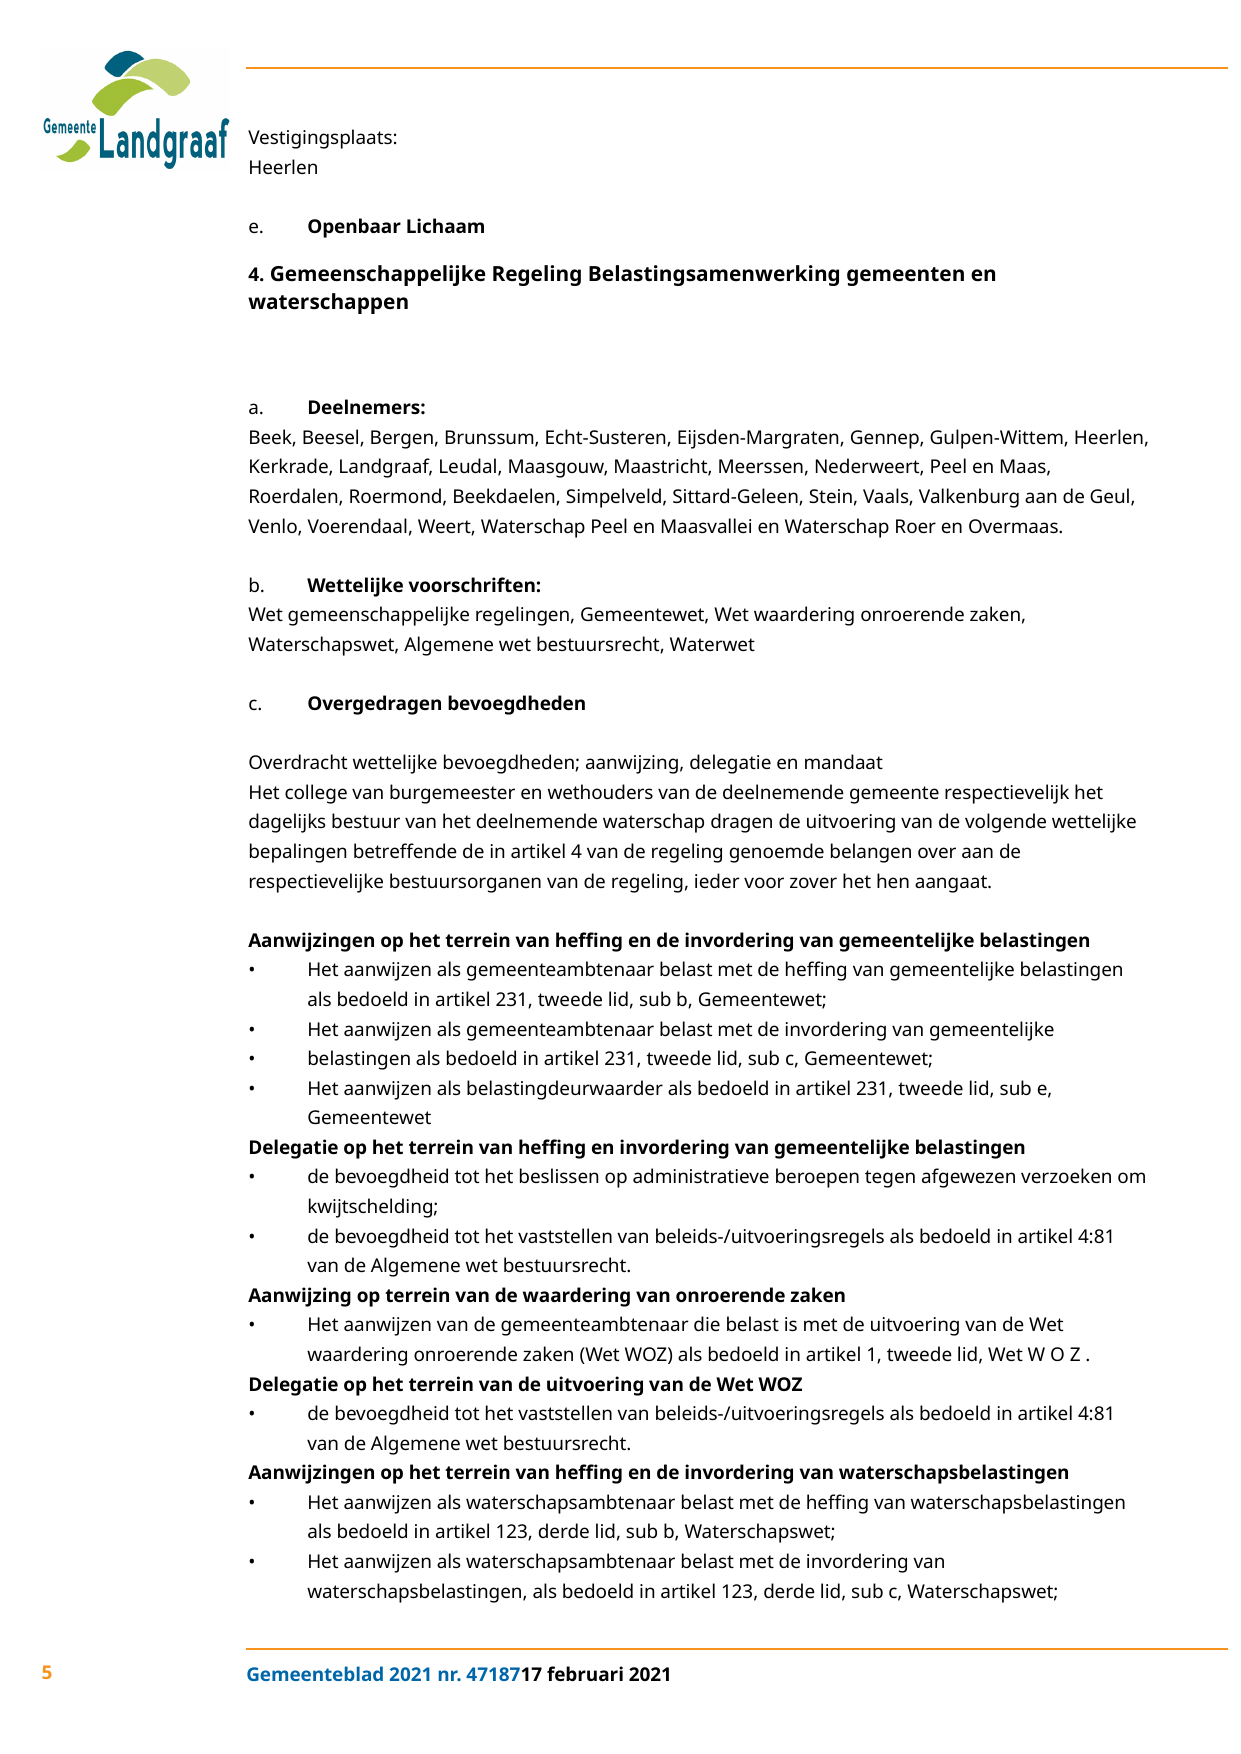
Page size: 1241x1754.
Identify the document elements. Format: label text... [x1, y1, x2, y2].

text Heerlen [248, 154, 1152, 180]
list Deelnemers: [248, 394, 1152, 420]
text Aanwijzingen op het terrein van heffing en de invordering van gemeentelijke belastingen [248, 927, 1152, 953]
list Het aanwijzen als gemeenteambtenaar belast met de heffing van gemeentelijke belastingen als bedoeld in artikel 231, tweede lid, sub b, Gemeentewet; [248, 957, 1152, 1012]
list de bevoegdheid tot het vaststellen van beleids-/uitvoeringsregels als bedoeld in artikel 4:81 van de Algemene wet bestuursrecht. [248, 1223, 1152, 1278]
text Aanwijzing op terrein van de waardering van onroerende zaken [248, 1282, 1152, 1308]
list Het aanwijzen van de gemeenteambtenaar die belast is met de uitvoering van de Wet waardering onroerende zaken (Wet WOZ) als bedoeld in artikel 1, tweede lid, Wet W O Z . [248, 1312, 1152, 1367]
list Het aanwijzen als waterschapsambtenaar belast met de heffing van waterschapsbelastingen als bedoeld in artikel 123, derde lid, sub b, Waterschapswet; [248, 1489, 1152, 1544]
list Het aanwijzen als waterschapsambtenaar belast met de invordering van waterschapsbelastingen, als bedoeld in artikel 123, derde lid, sub c, Waterschapswet; [248, 1548, 1152, 1603]
text Aanwijzingen op het terrein van heffing en de invordering van waterschapsbelastingen [248, 1459, 1152, 1485]
text Wet gemeenschappelijke regelingen, Gemeentewet, Wet waardering onroerende zaken, Waterschapswet, Algemene wet bestuursrecht, Waterwet [248, 602, 1152, 657]
list Overgedragen bevoegdheden [248, 690, 1152, 716]
text Overdracht wettelijke bevoegdheden; aanwijzing, delegatie en mandaat [248, 749, 1152, 775]
text Vestigingsplaats: [248, 124, 1152, 150]
list Openbaar Lichaam [248, 213, 1152, 239]
text Delegatie op het terrein van heffing en invordering van gemeentelijke belastingen [248, 1134, 1152, 1160]
list Wettelijke voorschriften: [248, 572, 1152, 598]
list de bevoegdheid tot het beslissen op administratieve beroepen tegen afgewezen verzoeken om kwijtschelding; [248, 1164, 1152, 1219]
picture [41, 47, 231, 172]
text 4. Gemeenschappelijke Regeling Belastingsamenwerking gemeenten en waterschappen [248, 259, 1152, 316]
list Het aanwijzen als gemeenteambtenaar belast met de invordering van gemeentelijke [248, 1016, 1152, 1041]
list belastingen als bedoeld in artikel 231, tweede lid, sub c, Gemeentewet; [248, 1045, 1152, 1071]
text Het college van burgemeester en wethouders van de deelnemende gemeente respectievelijk het dagelijks bestuur van het deelnemende waterschap dragen de uitvoering van de volgende wettelijke bepalingen betreffende de in artikel 4 van de regeling genoemde belangen over aan de respectievelijke bestuursorganen van de regeling, ieder voor zover het hen aangaat. [248, 779, 1152, 893]
text Delegatie op het terrein van de uitvoering van de Wet WOZ [248, 1371, 1152, 1396]
text Beek, Beesel, Bergen, Brunssum, Echt-Susteren, Eijsden-Margraten, Gennep, Gulpen-Wittem, Heerlen, Kerkrade, Landgraaf, Leudal, Maasgouw, Maastricht, Meerssen, Nederweert, Peel en Maas, Roerdalen, Roermond, Beekdaelen, Simpelveld, Sittard-Geleen, Stein, Vaals, Valkenburg aan de Geul, Venlo, Voerendaal, Weert, Waterschap Peel en Maasvallei en Waterschap Roer en Overmaas. [248, 424, 1152, 538]
list de bevoegdheid tot het vaststellen van beleids-/uitvoeringsregels als bedoeld in artikel 4:81 van de Algemene wet bestuursrecht. [248, 1400, 1152, 1456]
list Het aanwijzen als belastingdeurwaarder als bedoeld in artikel 231, tweede lid, sub e, Gemeentewet [248, 1075, 1152, 1130]
